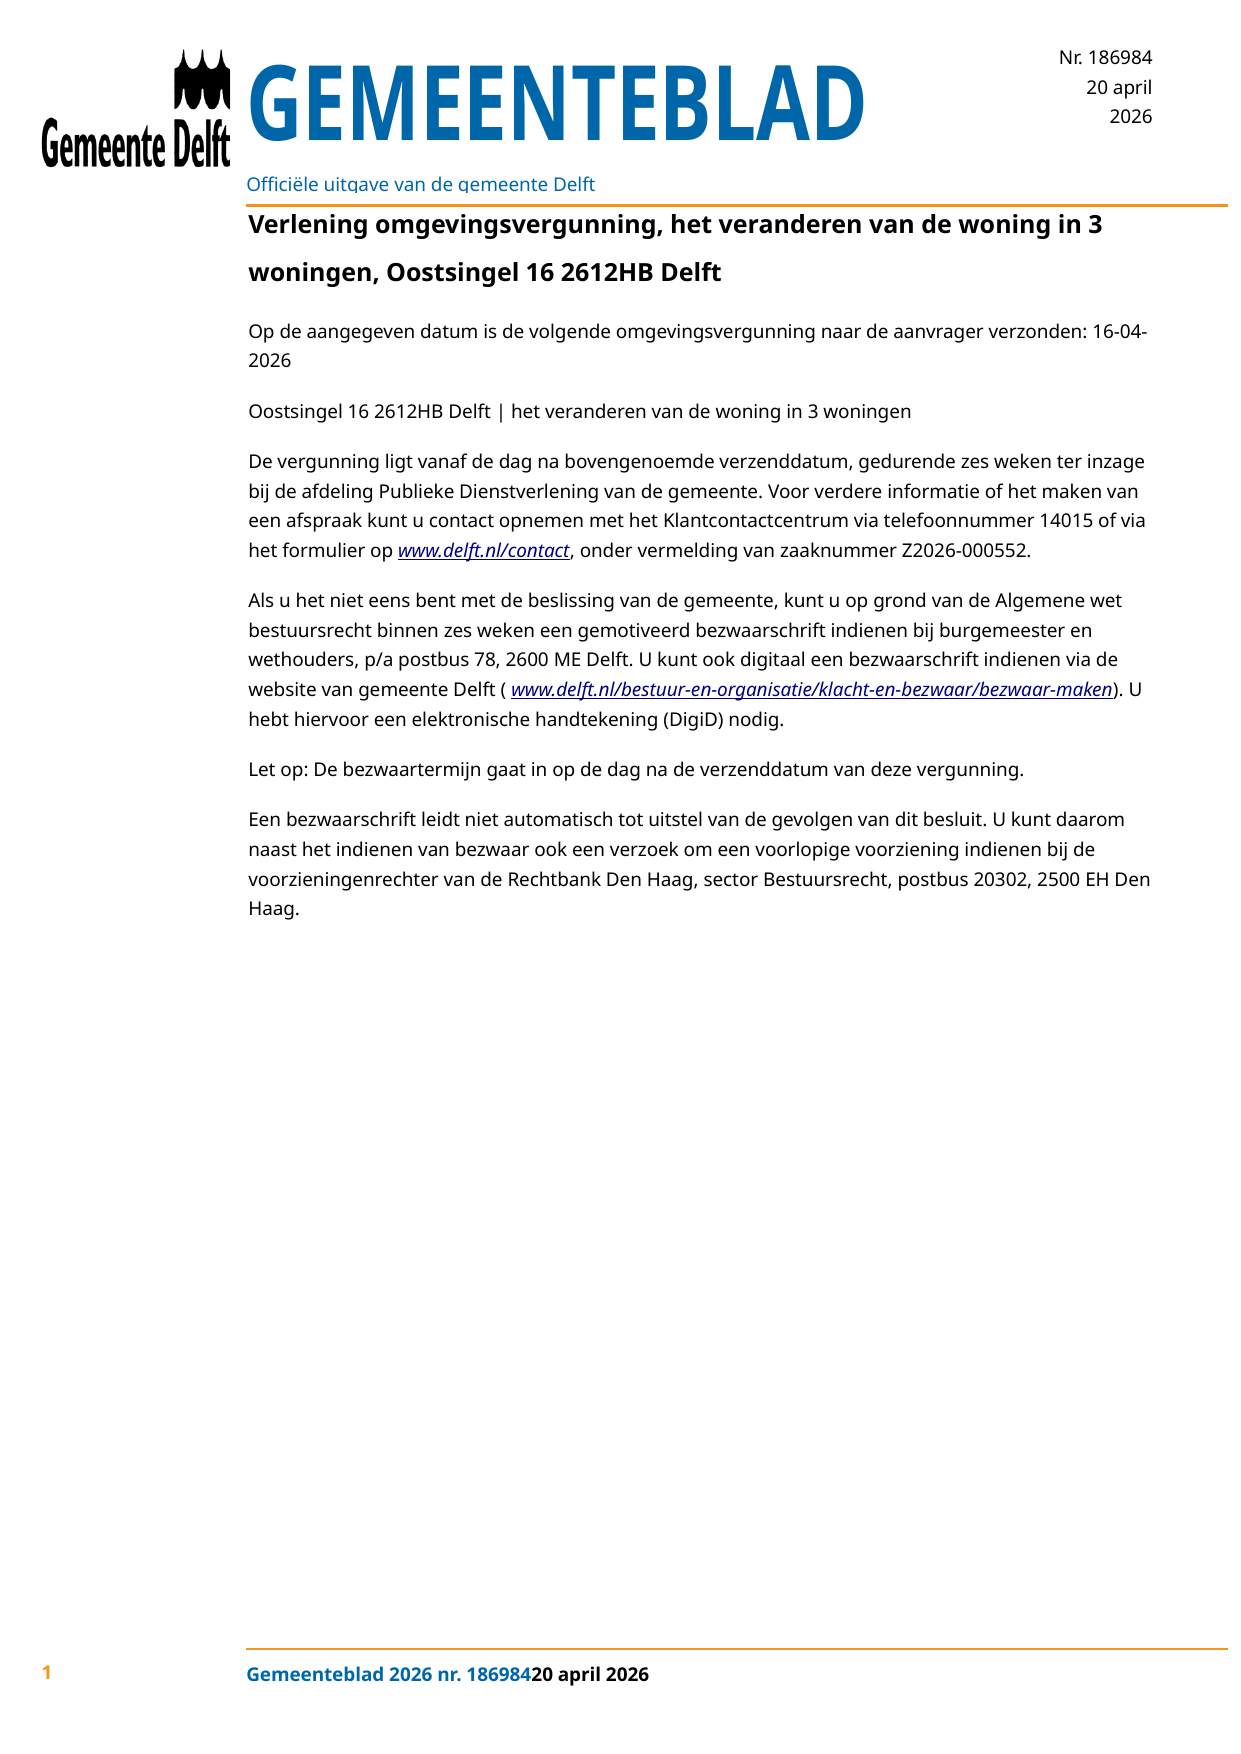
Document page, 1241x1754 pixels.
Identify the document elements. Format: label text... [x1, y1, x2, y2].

text Verlening omgevingsvergunning, het veranderen van de woning in 3 woningen, Oostsingel 16 2612HB Delft [248, 207, 1152, 288]
text De vergunning ligt vanaf de dag na bovengenoemde verzenddatum, gedurende zes weken ter inzage bij de afdeling Publieke Dienstverlening van de gemeente. Voor verdere informatie of het maken van een afspraak kunt u contact opnemen met het Klantcontactcentrum via telefoonnummer 14015 of via het formulier op www.delft.nl/contact, onder vermelding van zaaknummer Z2026-000552. [248, 448, 1152, 563]
text Een bezwaarschrift leidt niet automatisch tot uitstel van de gevolgen van dit besluit. U kunt daarom naast het indienen van bezwaar ook een verzoek om een voorlopige voorziening indienen bij de voorzieningenrechter van de Rechtbank Den Haag, sector Bestuursrecht, postbus 20302, 2500 EH Den Haag. [248, 807, 1152, 921]
text Oostsingel 16 2612HB Delft | het veranderen van de woning in 3 woningen [248, 398, 1152, 424]
text Let op: De bezwaartermijn gaat in op de dag na de verzenddatum van deze vergunning. [248, 756, 1152, 782]
text Op de aangegeven datum is de volgende omgevingsvergunning naar de aanvrager verzonden: 16-04-2026 [248, 318, 1152, 373]
picture [41, 47, 231, 172]
text Als u het niet eens bent met de beslissing van de gemeente, kunt u op grond van de Algemene wet bestuursrecht binnen zes weken een gemotiveerd bezwaarschrift indienen bij burgemeester en wethouders, p/a postbus 78, 2600 ME Delft. U kunt ook digitaal een bezwaarschrift indienen via de website van gemeente Delft ( www.delft.nl/bestuur-en-organisatie/klacht-en-bezwaar/bezwaar-maken). U hebt hiervoor een elektronische handtekening (DigiD) nodig. [248, 587, 1152, 732]
